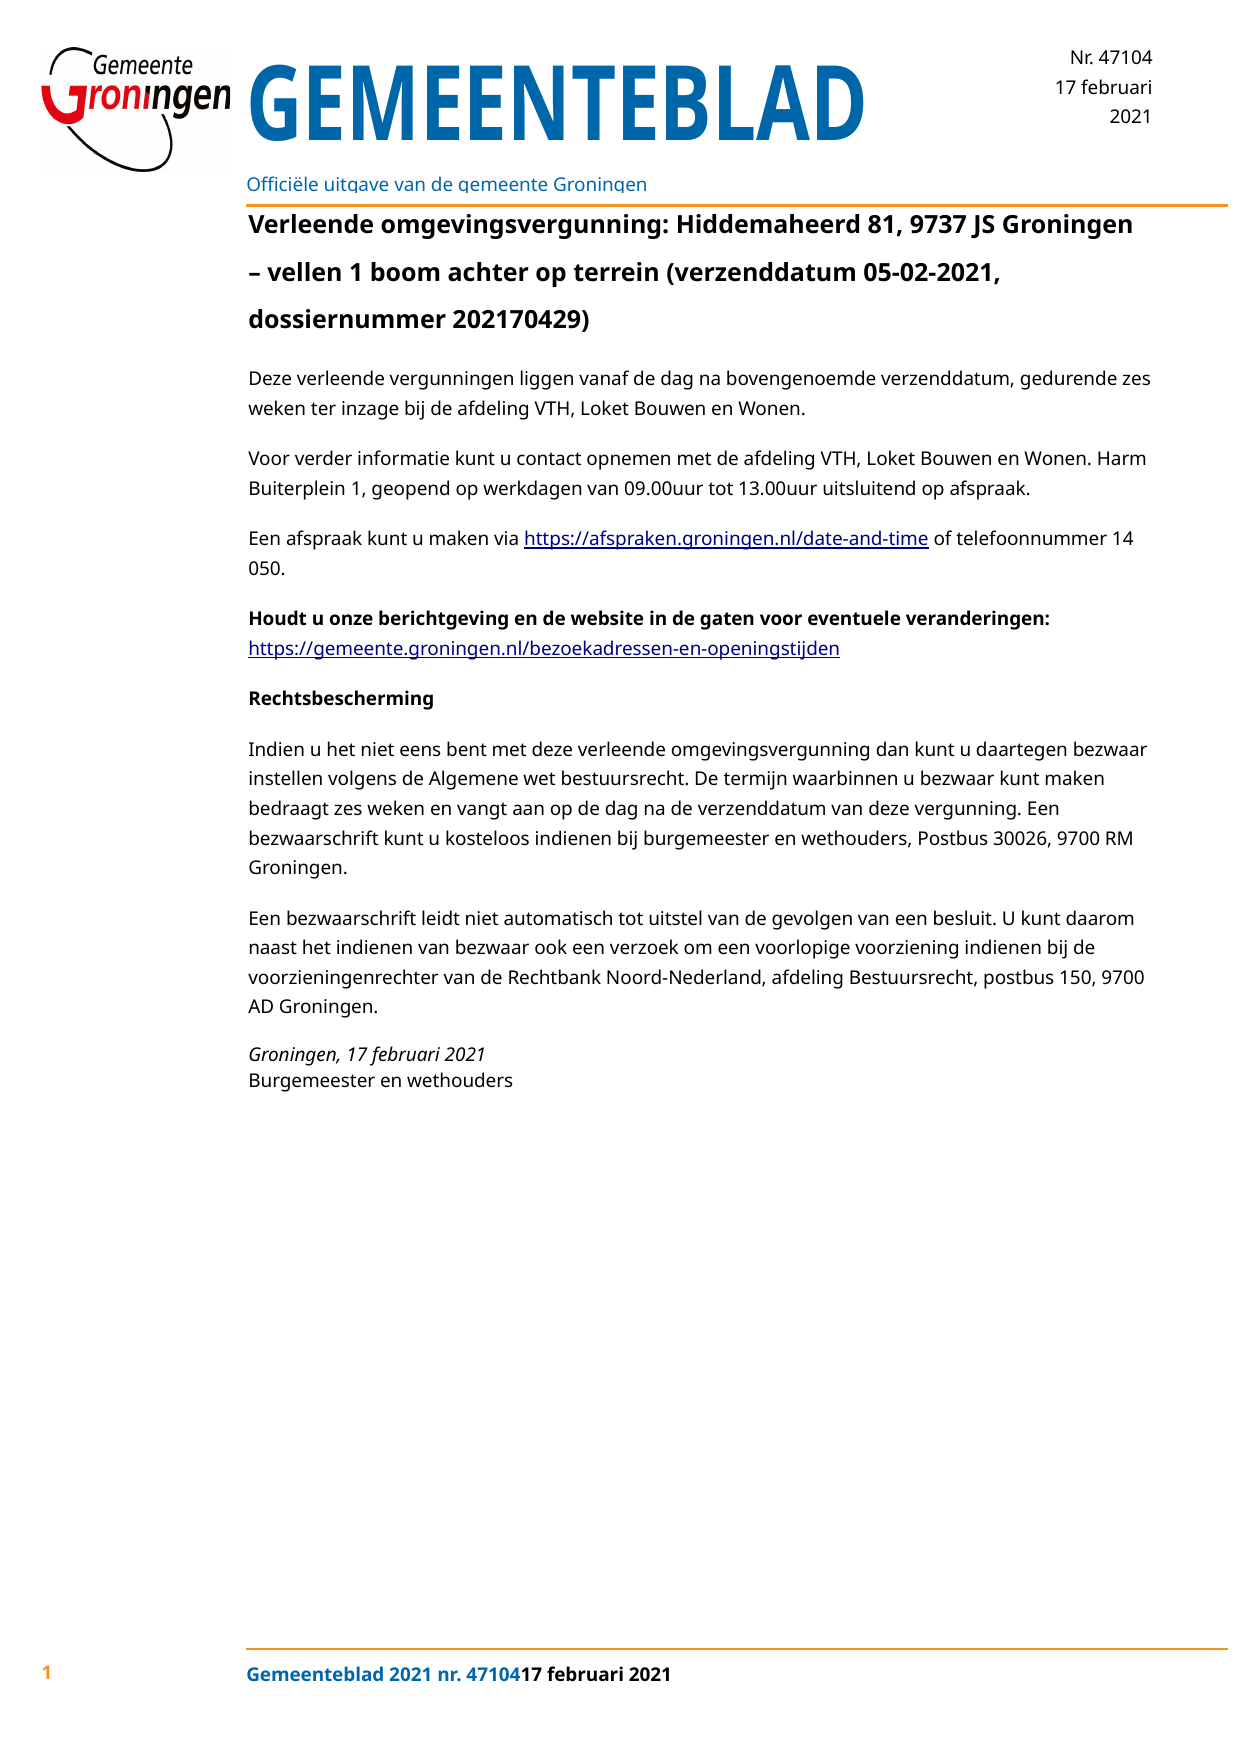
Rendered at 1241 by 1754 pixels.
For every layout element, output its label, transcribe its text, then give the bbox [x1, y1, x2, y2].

picture [41, 47, 231, 172]
text Een afspraak kunt u maken via https://afspraken.groningen.nl/date-and-time of telefoonnummer 14 050. [248, 526, 1152, 581]
text Burgemeester en wethouders [248, 1067, 1152, 1093]
text Voor verder informatie kunt u contact opnemen met de afdeling VTH, Loket Bouwen en Wonen. Harm Buiterplein 1, geopend op werkdagen van 09.00uur tot 13.00uur uitsluitend op afspraak. [248, 446, 1152, 501]
text Indien u het niet eens bent met deze verleende omgevingsvergunning dan kunt u daartegen bezwaar instellen volgens de Algemene wet bestuursrecht. De termijn waarbinnen u bezwaar kunt maken bedraagt zes weken en vangt aan op de dag na de verzenddatum van deze vergunning. Een bezwaarschrift kunt u kosteloos indienen bij burgemeester en wethouders, Postbus 30026, 9700 RM Groningen. [248, 736, 1152, 880]
text Rechtsbescherming [248, 686, 1152, 711]
text Groningen, 17 februari 2021 [248, 1041, 1152, 1067]
text Een bezwaarschrift leidt niet automatisch tot uitstel van de gevolgen van een besluit. U kunt daarom naast het indienen van bezwaar ook een verzoek om een voorlopige voorziening indienen bij de voorzieningenrechter van de Rechtbank Noord-Nederland, afdeling Bestuursrecht, postbus 150, 9700 AD Groningen. [248, 905, 1152, 1019]
text Deze verleende vergunningen liggen vanaf de dag na bovengenoemde verzenddatum, gedurende zes weken ter inzage bij de afdeling VTH, Loket Bouwen en Wonen. [248, 366, 1152, 421]
text Houdt u onze berichtgeving en de website in de gaten voor eventuele veranderingen: https://gemeente.groningen.nl/bezoekadressen-en-openingstijden [248, 606, 1152, 661]
text Verleende omgevingsvergunning: Hiddemaheerd 81, 9737 JS Groningen – vellen 1 boom achter op terrein (verzenddatum 05-02-2021, dossiernummer 202170429) [248, 207, 1152, 336]
